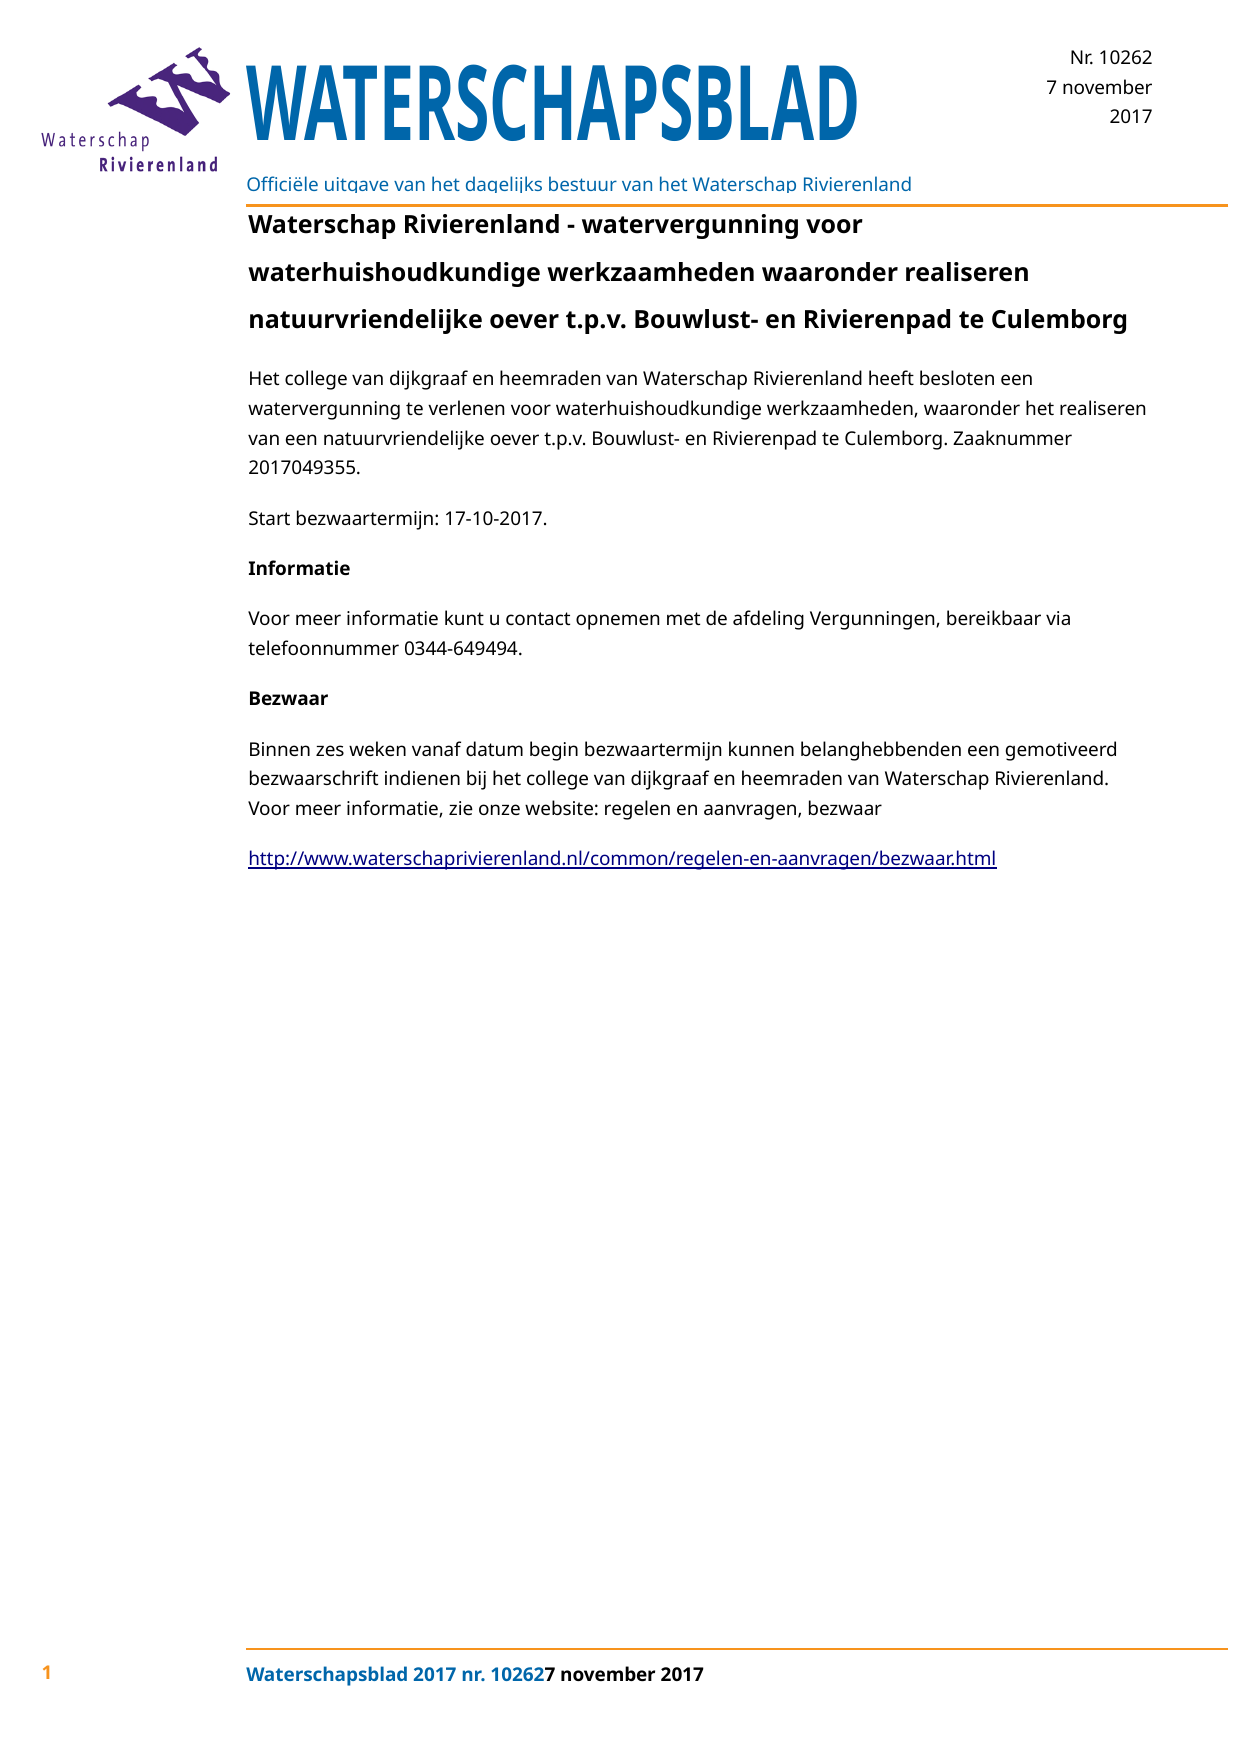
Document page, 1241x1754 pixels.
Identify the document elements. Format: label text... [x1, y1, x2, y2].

text Binnen zes weken vanaf datum begin bezwaartermijn kunnen belanghebbenden een gemotiveerd bezwaarschrift indienen bij het college van dijkgraaf en heemraden van Waterschap Rivierenland. Voor meer informatie, zie onze website: regelen en aanvragen, bezwaar [248, 736, 1152, 821]
text Het college van dijkgraaf en heemraden van Waterschap Rivierenland heeft besloten een watervergunning te verlenen voor waterhuishoudkundige werkzaamheden, waaronder het realiseren van een natuurvriendelijke oever t.p.v. Bouwlust- en Rivierenpad te Culemborg. Zaaknummer 2017049355. [248, 366, 1152, 480]
text http://www.waterschaprivierenland.nl/common/regelen-en-aanvragen/bezwaar.html [248, 846, 1152, 871]
text Informatie [248, 555, 1152, 581]
text Bezwaar [248, 686, 1152, 711]
text Waterschap Rivierenland - watervergunning voor waterhuishoudkundige werkzaamheden waaronder realiseren natuurvriendelijke oever t.p.v. Bouwlust- en Rivierenpad te Culemborg [248, 207, 1152, 336]
picture [41, 47, 231, 172]
text Voor meer informatie kunt u contact opnemen met de afdeling Vergunningen, bereikbaar via telefoonnummer 0344-649494. [248, 606, 1152, 661]
text Start bezwaartermijn: 17-10-2017. [248, 505, 1152, 530]
